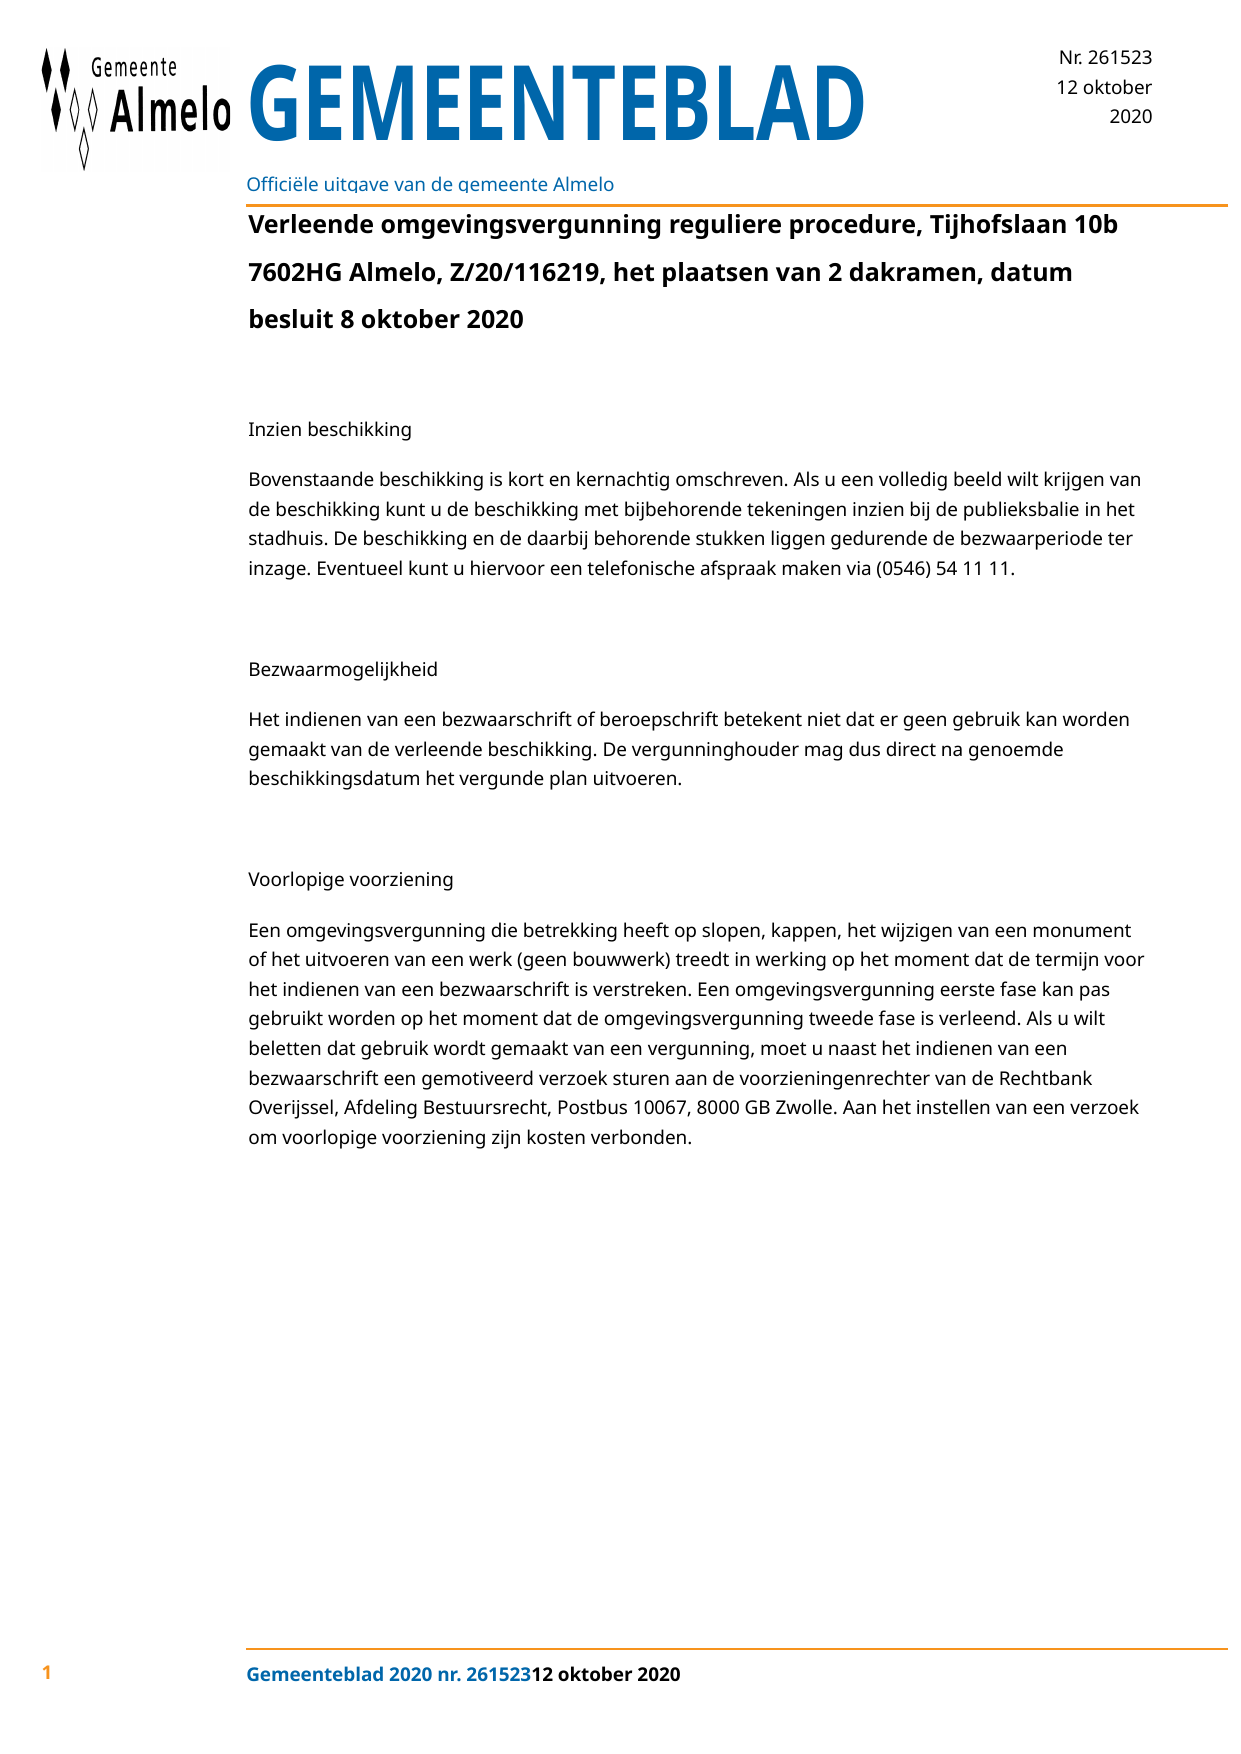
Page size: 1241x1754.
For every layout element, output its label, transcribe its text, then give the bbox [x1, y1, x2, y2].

picture [41, 47, 231, 172]
text Voorlopige voorziening [248, 866, 1152, 892]
text Bovenstaande beschikking is kort en kernachtig omschreven. Als u een volledig beeld wilt krijgen van de beschikking kunt u de beschikking met bijbehorende tekeningen inzien bij de publieksbalie in het stadhuis. De beschikking en de daarbij behorende stukken liggen gedurende de bezwaarperiode ter inzage. Eventueel kunt u hiervoor een telefonische afspraak maken via (0546) 54 11 11. [248, 466, 1152, 581]
text Een omgevingsvergunning die betrekking heeft op slopen, kappen, het wijzigen van een monument of het uitvoeren van een werk (geen bouwwerk) treedt in werking op het moment dat de termijn voor het indienen van een bezwaarschrift is verstreken. Een omgevingsvergunning eerste fase kan pas gebruikt worden op het moment dat de omgevingsvergunning tweede fase is verleend. Als u wilt beletten dat gebruik wordt gemaakt van een vergunning, moet u naast het indienen van een bezwaarschrift een gemotiveerd verzoek sturen aan de voorzieningenrechter van de Rechtbank Overijssel, Afdeling Bestuursrecht, Postbus 10067, 8000 GB Zwolle. Aan het instellen van een verzoek om voorlopige voorziening zijn kosten verbonden. [248, 917, 1152, 1149]
text Verleende omgevingsvergunning reguliere procedure, Tijhofslaan 10b 7602HG Almelo, Z/20/116219, het plaatsen van 2 dakramen, datum besluit 8 oktober 2020 [248, 207, 1152, 336]
text Het indienen van een bezwaarschrift of beroepschrift betekent niet dat er geen gebruik kan worden gemaakt van de verleende beschikking. De vergunninghouder mag dus direct na genoemde beschikkingsdatum het vergunde plan uitvoeren. [248, 706, 1152, 791]
text Bezwaarmogelijkheid [248, 656, 1152, 682]
text Inzien beschikking [248, 416, 1152, 442]
